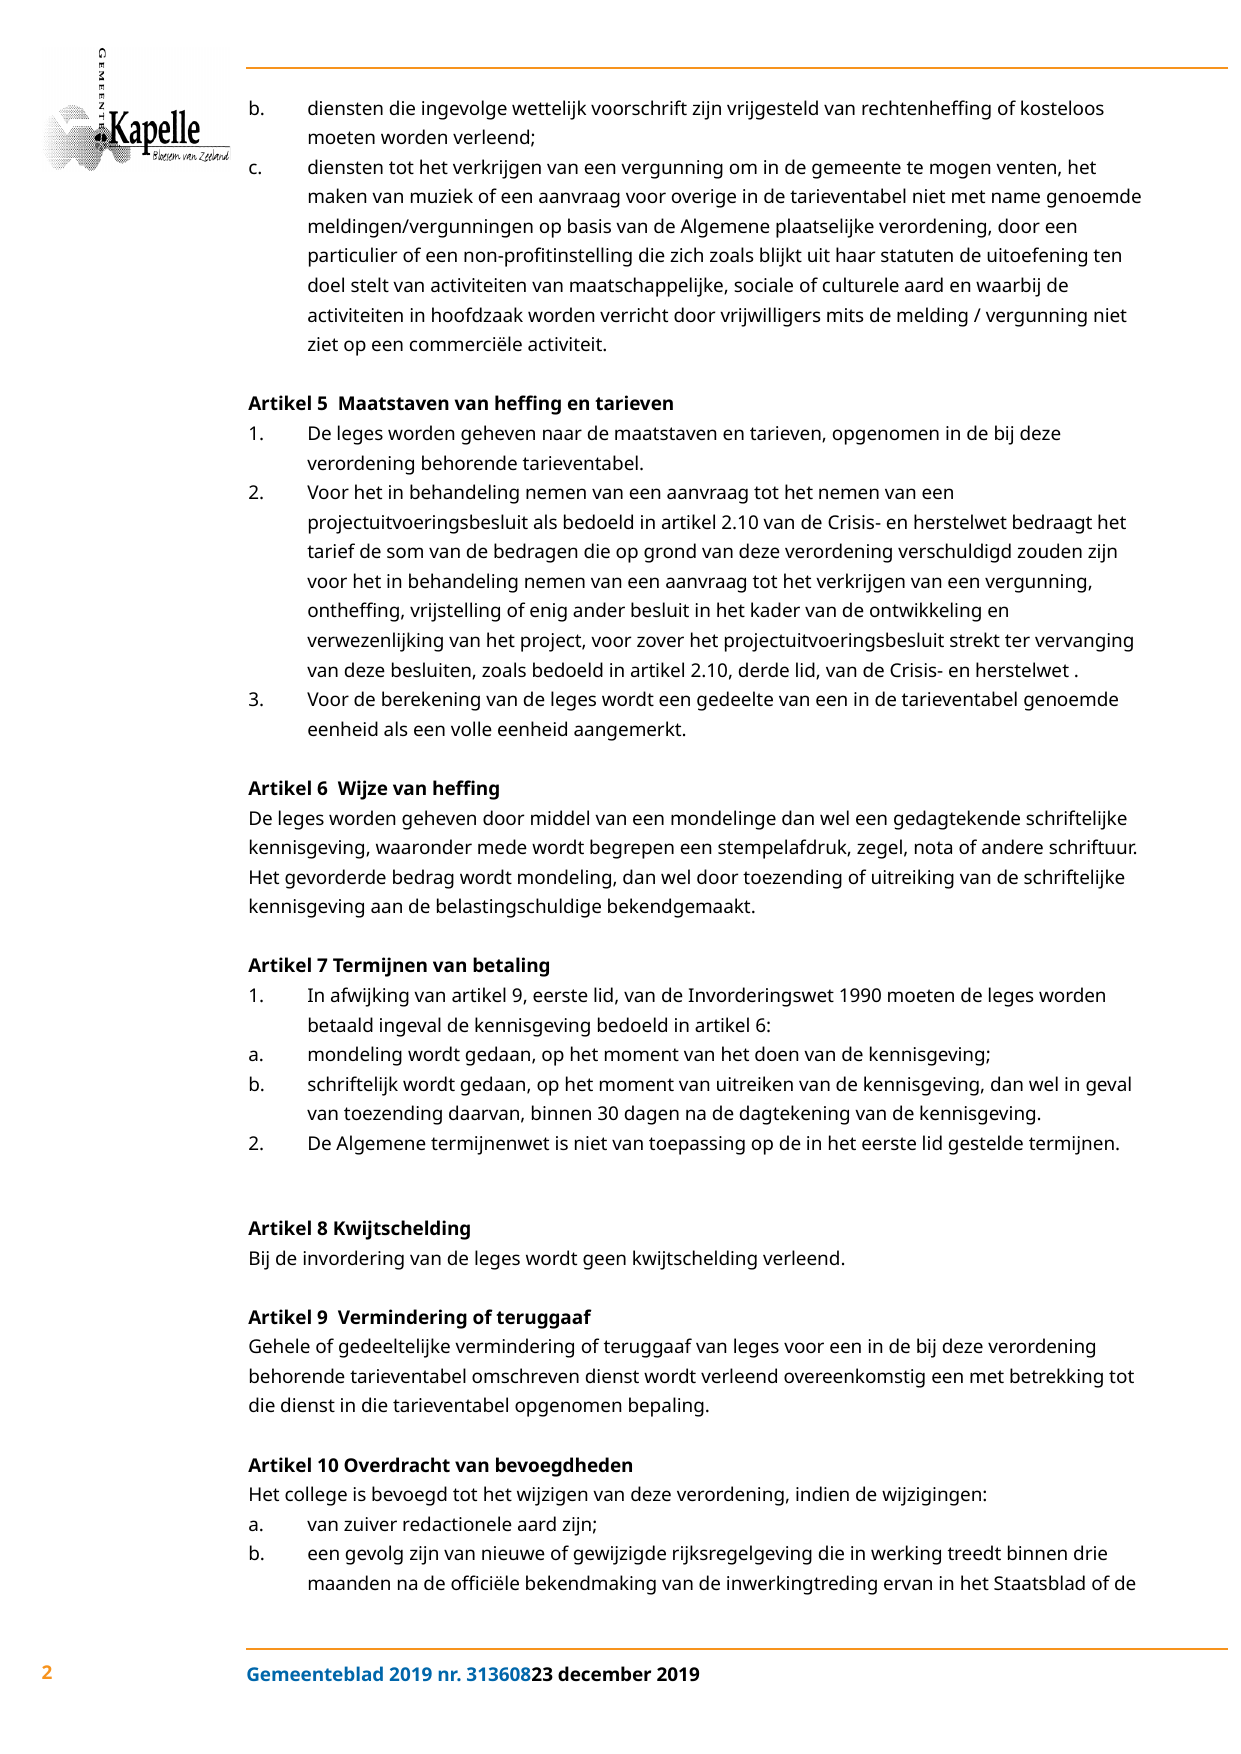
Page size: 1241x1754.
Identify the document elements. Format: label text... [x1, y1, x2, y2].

text De leges worden geheven door middel van een mondelinge dan wel een gedagtekende schriftelijke kennisgeving, waaronder mede wordt begrepen een stempelafdruk, zegel, nota of andere schriftuur. Het gevorderde bedrag wordt mondeling, dan wel door toezending of uitreiking van de schriftelijke kennisgeving aan de belastingschuldige bekendgemaakt. [248, 805, 1152, 919]
list De Algemene termijnenwet is niet van toepassing op de in het eerste lid gestelde termijnen. [248, 1130, 1152, 1156]
text Het college is bevoegd tot het wijzigen van deze verordening, indien de wijzigingen: [248, 1481, 1152, 1507]
list mondeling wordt gedaan, op het moment van het doen van de kennisgeving; [248, 1041, 1152, 1067]
text Gehele of gedeeltelijke vermindering of teruggaaf van leges voor een in de bij deze verordening behorende tarieventabel omschreven dienst wordt verleend overeenkomstig een met betrekking tot die dienst in die tarieventabel opgenomen bepaling. [248, 1333, 1152, 1418]
list De leges worden geheven naar de maatstaven en tarieven, opgenomen in de bij deze verordening behorende tarieventabel. [248, 420, 1152, 476]
text Artikel 7 Termijnen van betaling [248, 953, 1152, 978]
list schriftelijk wordt gedaan, op het moment van uitreiken van de kennisgeving, dan wel in geval van toezending daarvan, binnen 30 dagen na de dagtekening van de kennisgeving. [248, 1071, 1152, 1126]
list Voor het in behandeling nemen van een aanvraag tot het nemen van een projectuitvoeringsbesluit als bedoeld in artikel 2.10 van de Crisis- en herstelwet bedraagt het tarief de som van de bedragen die op grond van deze verordening verschuldigd zouden zijn voor het in behandeling nemen van een aanvraag tot het verkrijgen van een vergunning, ontheffing, vrijstelling of enig ander besluit in het kader van de ontwikkeling en verwezenlijking van het project, voor zover het projectuitvoeringsbesluit strekt ter vervanging van deze besluiten, zoals bedoeld in artikel 2.10, derde lid, van de Crisis- en herstelwet . [248, 479, 1152, 683]
text Artikel 8 Kwijtschelding [248, 1215, 1152, 1241]
list diensten die ingevolge wettelijk voorschrift zijn vrijgesteld van rechtenheffing of kosteloos moeten worden verleend; [248, 95, 1152, 150]
list van zuiver redactionele aard zijn; [248, 1511, 1152, 1537]
picture [41, 47, 231, 172]
list diensten tot het verkrijgen van een vergunning om in de gemeente te mogen venten, het maken van muziek of een aanvraag voor overige in de tarieventabel niet met name genoemde meldingen/vergunningen op basis van de Algemene plaatselijke verordening, door een particulier of een non-profitinstelling die zich zoals blijkt uit haar statuten de uitoefening ten doel stelt van activiteiten van maatschappelijke, sociale of culturele aard en waarbij de activiteiten in hoofdzaak worden verricht door vrijwilligers mits de melding / vergunning niet ziet op een commerciële activiteit. [248, 154, 1152, 357]
text Artikel 10 Overdracht van bevoegdheden [248, 1452, 1152, 1477]
list Voor de berekening van de leges wordt een gedeelte van een in de tarieventabel genoemde eenheid als een volle eenheid aangemerkt. [248, 686, 1152, 742]
list een gevolg zijn van nieuwe of gewijzigde rijksregelgeving die in werking treedt binnen drie maanden na de officiële bekendmaking van de inwerkingtreding ervan in het Staatsblad of de [248, 1541, 1152, 1596]
text Artikel 6 Wijze van heffing [248, 775, 1152, 801]
text Artikel 5 Maatstaven van heffing en tarieven [248, 391, 1152, 416]
text Artikel 9 Vermindering of teruggaaf [248, 1304, 1152, 1329]
list In afwijking van artikel 9, eerste lid, van de Invorderingswet 1990 moeten de leges worden betaald ingeval de kennisgeving bedoeld in artikel 6: [248, 982, 1152, 1038]
text Bij de invordering van de leges wordt geen kwijtschelding verleend. [248, 1245, 1152, 1270]
